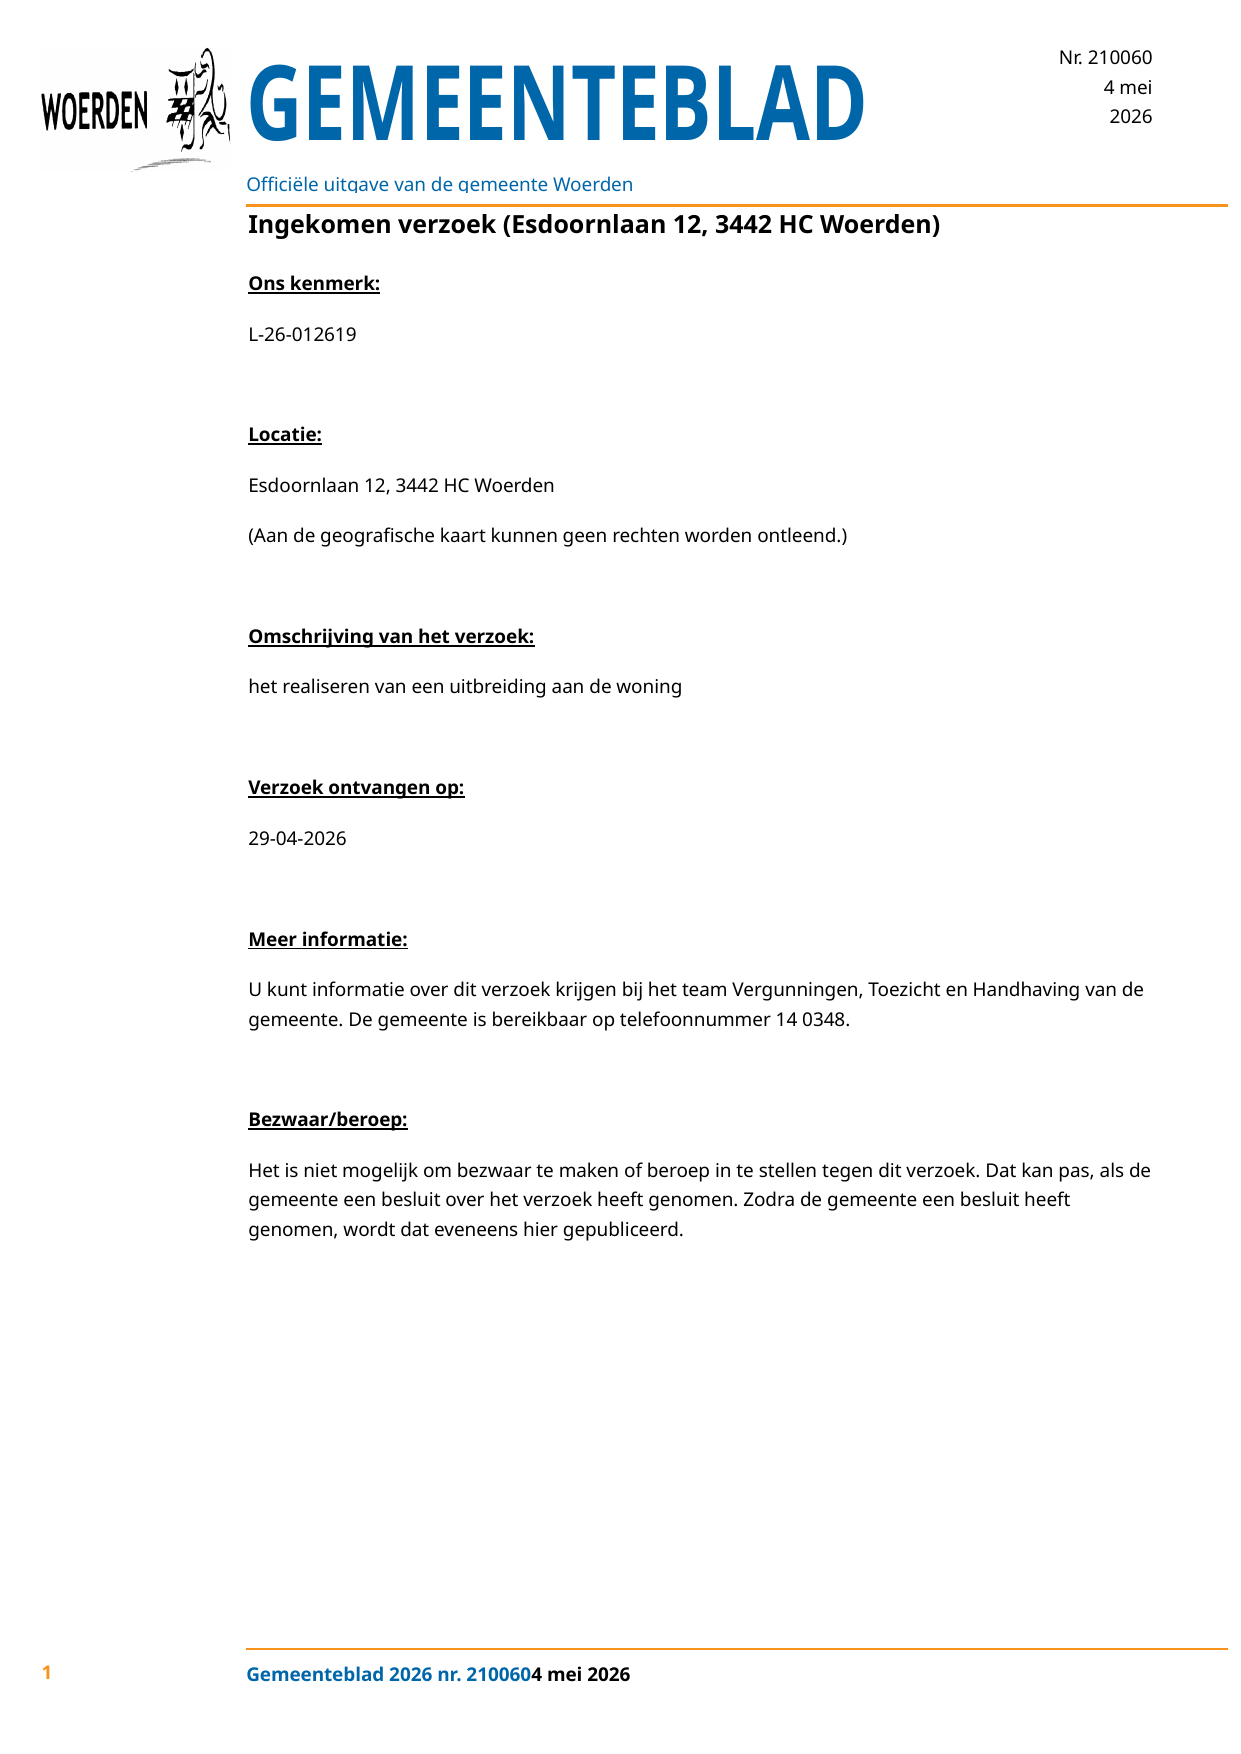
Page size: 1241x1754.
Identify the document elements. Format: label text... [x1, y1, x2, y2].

text Ingekomen verzoek (Esdoornlaan 12, 3442 HC Woerden) [248, 207, 1152, 241]
text L-26-012619 [248, 321, 1152, 346]
text Het is niet mogelijk om bezwaar te maken of beroep in te stellen tegen dit verzoek. Dat kan pas, als de gemeente een besluit over het verzoek heeft genomen. Zodra de gemeente een besluit heeft genomen, wordt dat eveneens hier gepubliceerd. [248, 1157, 1152, 1242]
text Esdoornlaan 12, 3442 HC Woerden [248, 472, 1152, 498]
text het realiseren van een uitbreiding aan de woning [248, 674, 1152, 699]
text Meer informatie: [248, 926, 1152, 951]
picture [41, 47, 231, 172]
text 29-04-2026 [248, 825, 1152, 851]
text Locatie: [248, 422, 1152, 447]
text Omschrijving van het verzoek: [248, 623, 1152, 649]
text U kunt informatie over dit verzoek krijgen bij het team Vergunningen, Toezicht en Handhaving van de gemeente. De gemeente is bereikbaar op telefoonnummer 14 0348. [248, 976, 1152, 1031]
text Ons kenmerk: [248, 270, 1152, 296]
text Bezwaar/beroep: [248, 1107, 1152, 1132]
text (Aan de geografische kaart kunnen geen rechten worden ontleend.) [248, 522, 1152, 548]
text Verzoek ontvangen op: [248, 774, 1152, 800]
